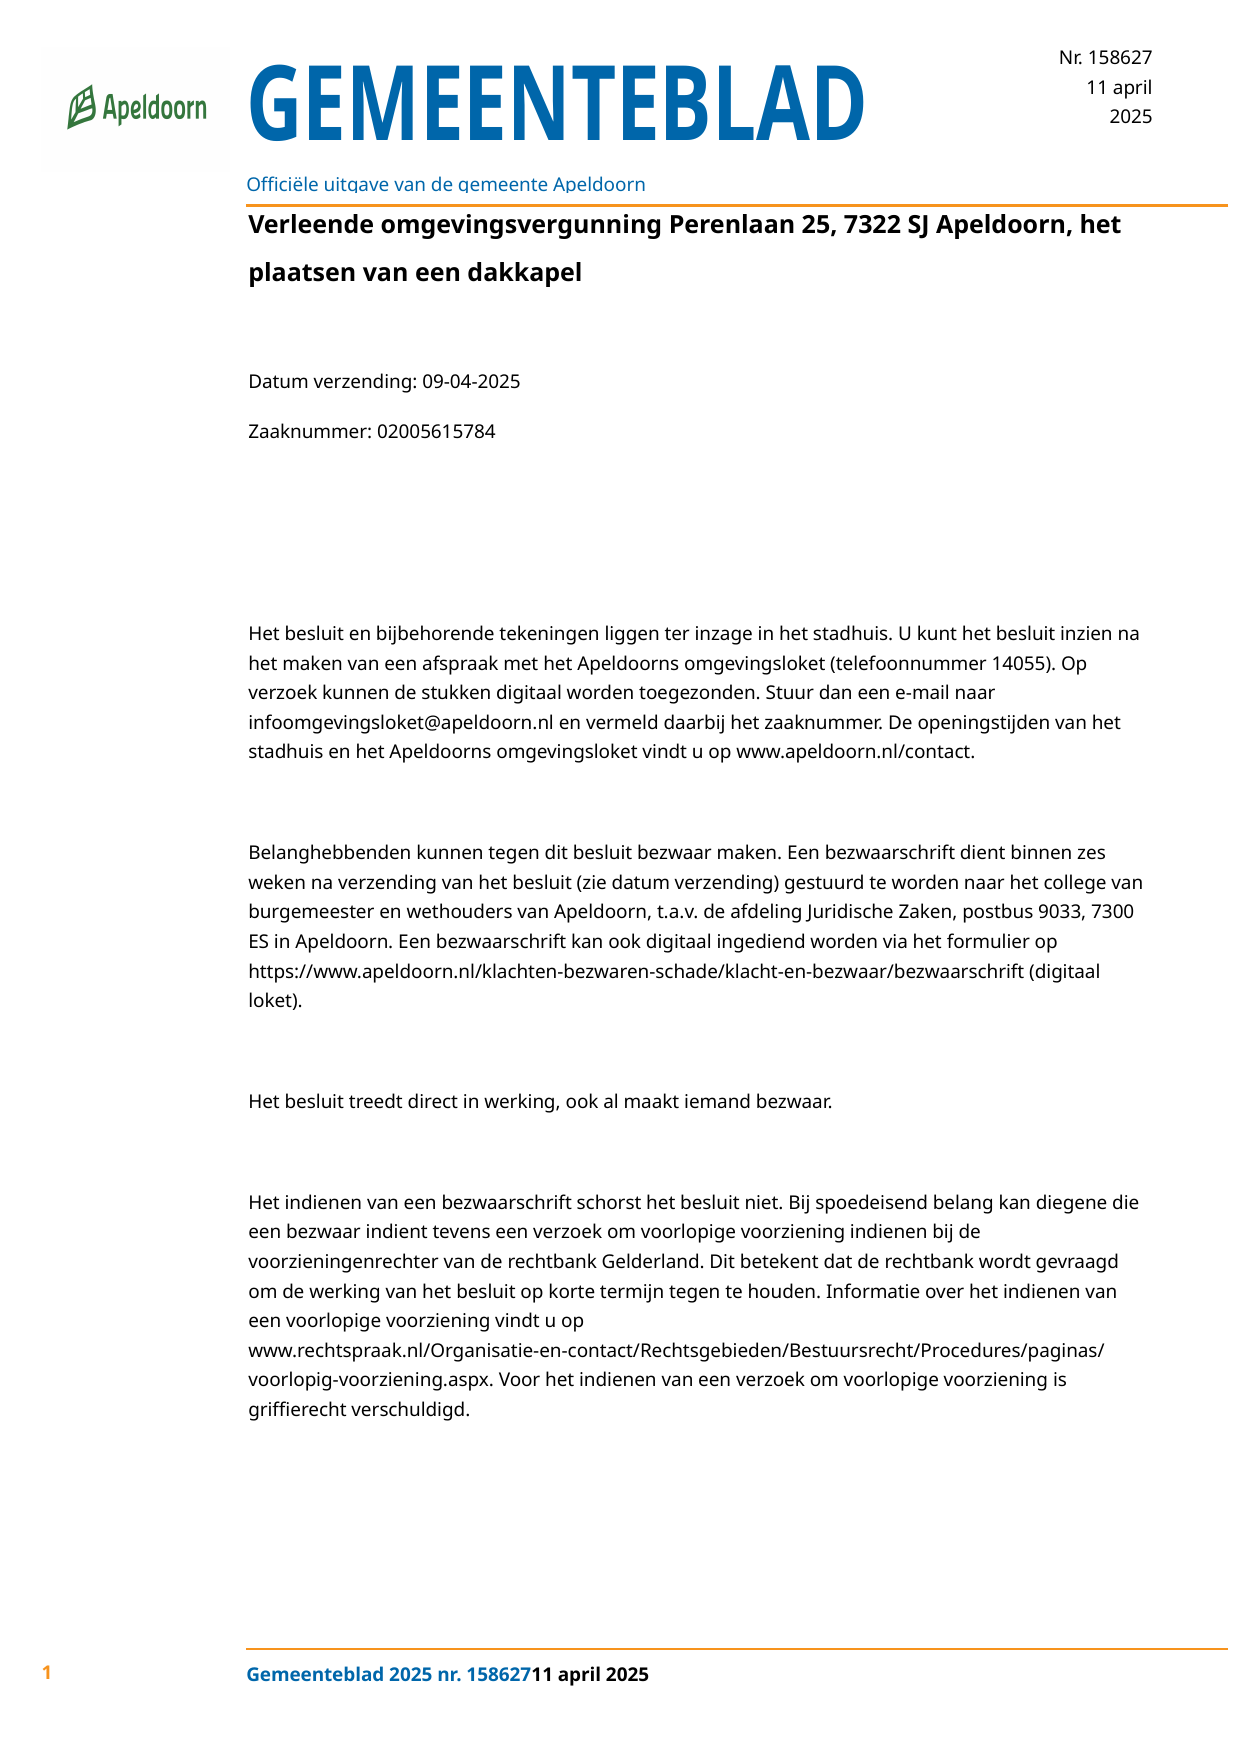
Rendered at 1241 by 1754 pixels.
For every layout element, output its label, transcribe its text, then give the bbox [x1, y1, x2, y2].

text Datum verzending: 09-04-2025 [248, 368, 1152, 394]
text Het indienen van een bezwaarschrift schorst het besluit niet. Bij spoedeisend belang kan diegene die een bezwaar indient tevens een verzoek om voorlopige voorziening indienen bij de voorzieningenrechter van de rechtbank Gelderland. Dit betekent dat de rechtbank wordt gevraagd om de werking van het besluit op korte termijn tegen te houden. Informatie over het indienen van een voorlopige voorziening vindt u op www.rechtspraak.nl/Organisatie-en-contact/Rechtsgebieden/Bestuursrecht/Procedures/paginas/voorlopig-voorziening.aspx. Voor het indienen van een verzoek om voorlopige voorziening is griffierecht verschuldigd. [248, 1189, 1152, 1422]
text Zaaknummer: 02005615784 [248, 419, 1152, 444]
text Belanghebbenden kunnen tegen dit besluit bezwaar maken. Een bezwaarschrift dient binnen zes weken na verzending van het besluit (zie datum verzending) gestuurd te worden naar het college van burgemeester en wethouders van Apeldoorn, t.a.v. de afdeling Juridische Zaken, postbus 9033, 7300 ES in Apeldoorn. Een bezwaarschrift kan ook digitaal ingediend worden via het formulier op https://www.apeldoorn.nl/klachten-bezwaren-schade/klacht-en-bezwaar/bezwaarschrift (digitaal loket). [248, 839, 1152, 1013]
text Het besluit en bijbehorende tekeningen liggen ter inzage in het stadhuis. U kunt het besluit inzien na het maken van een afspraak met het Apeldoorns omgevingsloket (telefoonnummer 14055). Op verzoek kunnen de stukken digitaal worden toegezonden. Stuur dan een e-mail naar infoomgevingsloket@apeldoorn.nl en vermeld daarbij het zaaknummer. De openingstijden van het stadhuis en het Apeldoorns omgevingsloket vindt u op www.apeldoorn.nl/contact. [248, 620, 1152, 764]
text Het besluit treedt direct in werking, ook al maakt iemand bezwaar. [248, 1088, 1152, 1114]
picture [41, 47, 231, 172]
text Verleende omgevingsvergunning Perenlaan 25, 7322 SJ Apeldoorn, het plaatsen van een dakkapel [248, 207, 1152, 288]
